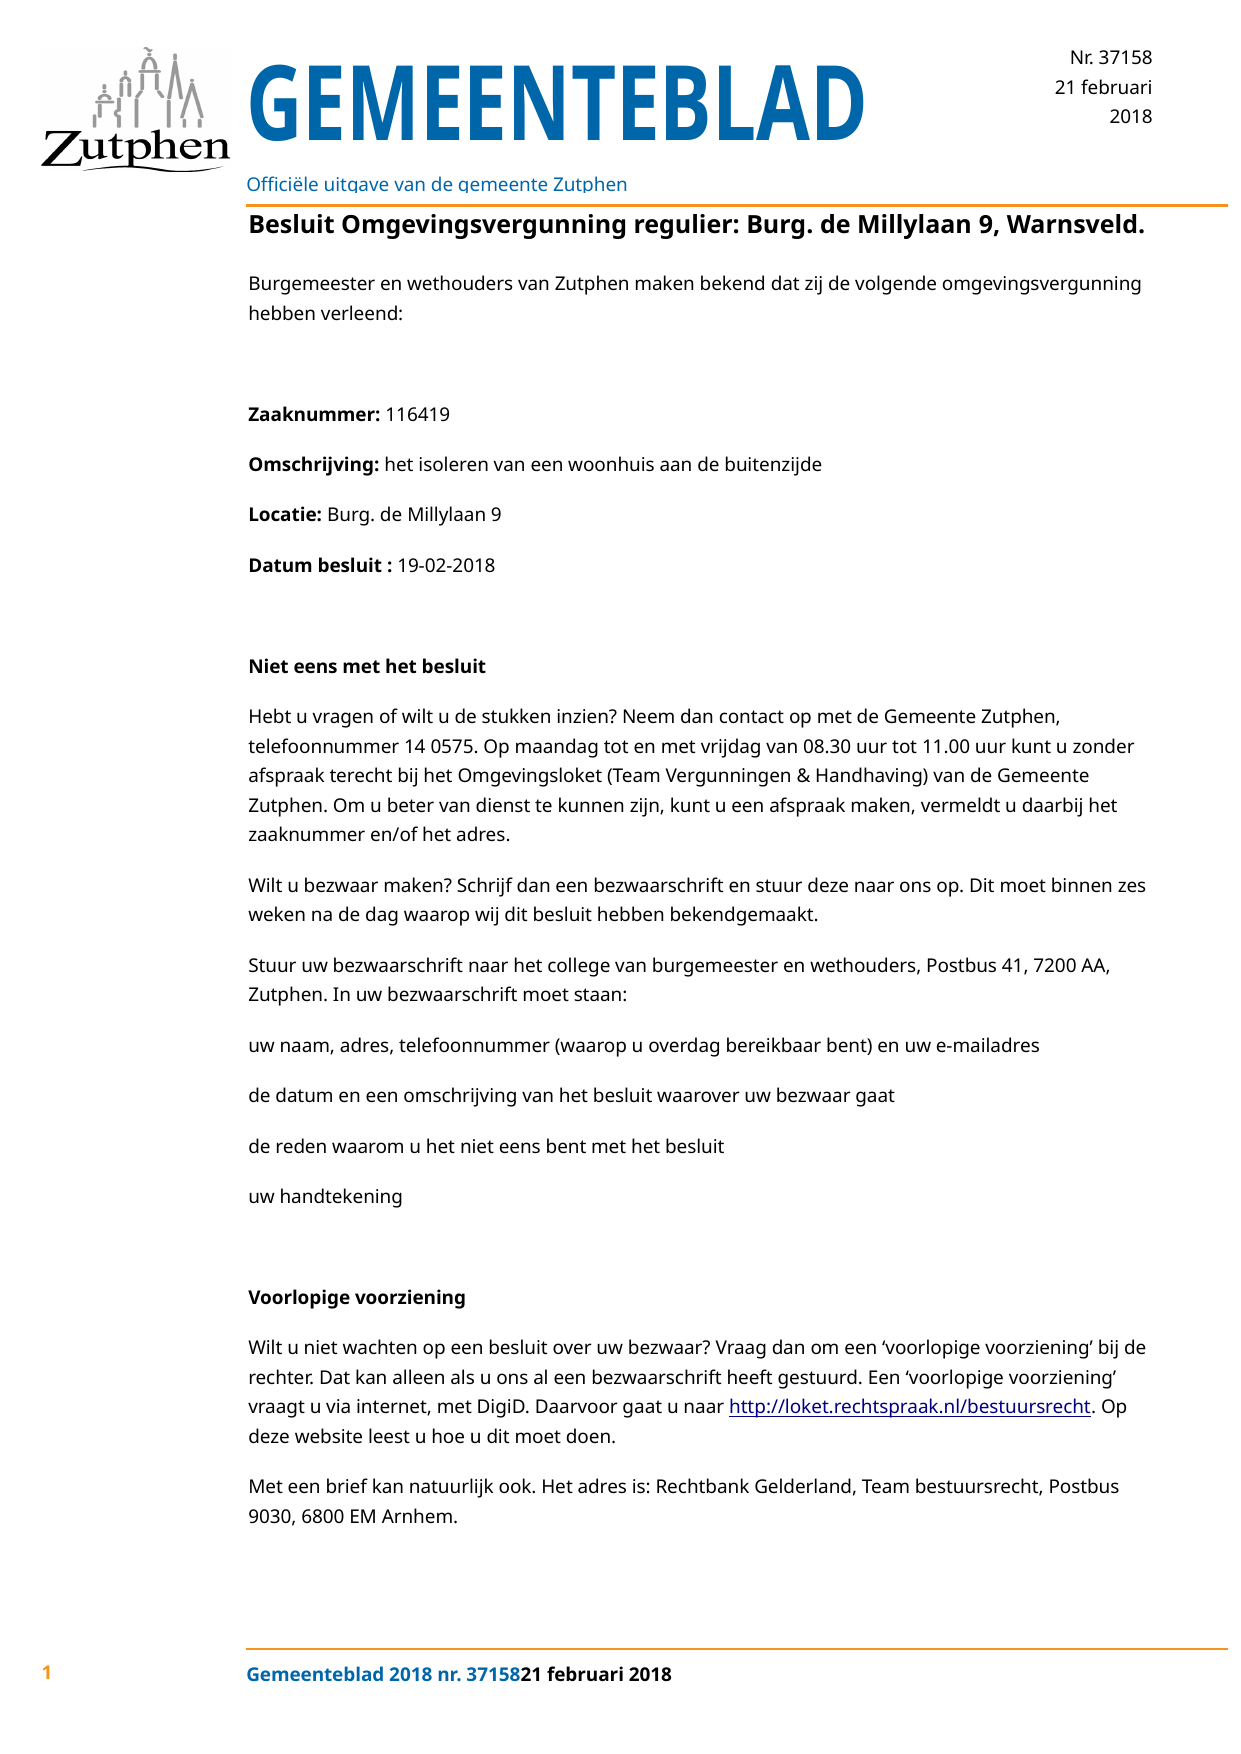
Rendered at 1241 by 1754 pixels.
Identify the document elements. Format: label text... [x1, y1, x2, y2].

text de reden waarom u het niet eens bent met het besluit [248, 1133, 1152, 1158]
text Stuur uw bezwaarschrift naar het college van burgemeester en wethouders, Postbus 41, 7200 AA, Zutphen. In uw bezwaarschrift moet staan: [248, 952, 1152, 1007]
text Niet eens met het besluit [248, 653, 1152, 678]
text Besluit Omgevingsvergunning regulier: Burg. de Millylaan 9, Warnsveld. [248, 207, 1152, 241]
text Voorlopige voorziening [248, 1284, 1152, 1310]
text Met een brief kan natuurlijk ook. Het adres is: Rechtbank Gelderland, Team bestuursrecht, Postbus 9030, 6800 EM Arnhem. [248, 1474, 1152, 1529]
text Zaaknummer: 116419 [248, 401, 1152, 426]
text Omschrijving: het isoleren van een woonhuis aan de buitenzijde [248, 451, 1152, 477]
text de datum en een omschrijving van het besluit waarover uw bezwaar gaat [248, 1082, 1152, 1108]
text Burgemeester en wethouders van Zutphen maken bekend dat zij de volgende omgevingsvergunning hebben verleend: [248, 270, 1152, 326]
text Wilt u bezwaar maken? Schrijf dan een bezwaarschrift en stuur deze naar ons op. Dit moet binnen zes weken na de dag waarop wij dit besluit hebben bekendgemaakt. [248, 872, 1152, 927]
text Hebt u vragen of wilt u de stukken inzien? Neem dan contact op met de Gemeente Zutphen, telefoonnummer 14 0575. Op maandag tot en met vrijdag van 08.30 uur tot 11.00 uur kunt u zonder afspraak terecht bij het Omgevingsloket (Team Vergunningen & Handhaving) van de Gemeente Zutphen. Om u beter van dienst te kunnen zijn, kunt u een afspraak maken, vermeldt u daarbij het zaaknummer en/of het adres. [248, 703, 1152, 847]
picture [41, 47, 231, 172]
text Wilt u niet wachten op een besluit over uw bezwaar? Vraag dan om een ‘voorlopige voorziening’ bij de rechter. Dat kan alleen als u ons al een bezwaarschrift heeft gestuurd. Een ‘voorlopige voorziening’ vraagt u via internet, met DigiD. Daarvoor gaat u naar http://loket.rechtspraak.nl/bestuursrecht. Op deze website leest u hoe u dit moet doen. [248, 1334, 1152, 1449]
text Locatie: Burg. de Millylaan 9 [248, 502, 1152, 527]
text Datum besluit : 19-02-2018 [248, 552, 1152, 578]
text uw handtekening [248, 1183, 1152, 1209]
text uw naam, adres, telefoonnummer (waarop u overdag bereikbaar bent) en uw e-mailadres [248, 1032, 1152, 1058]
